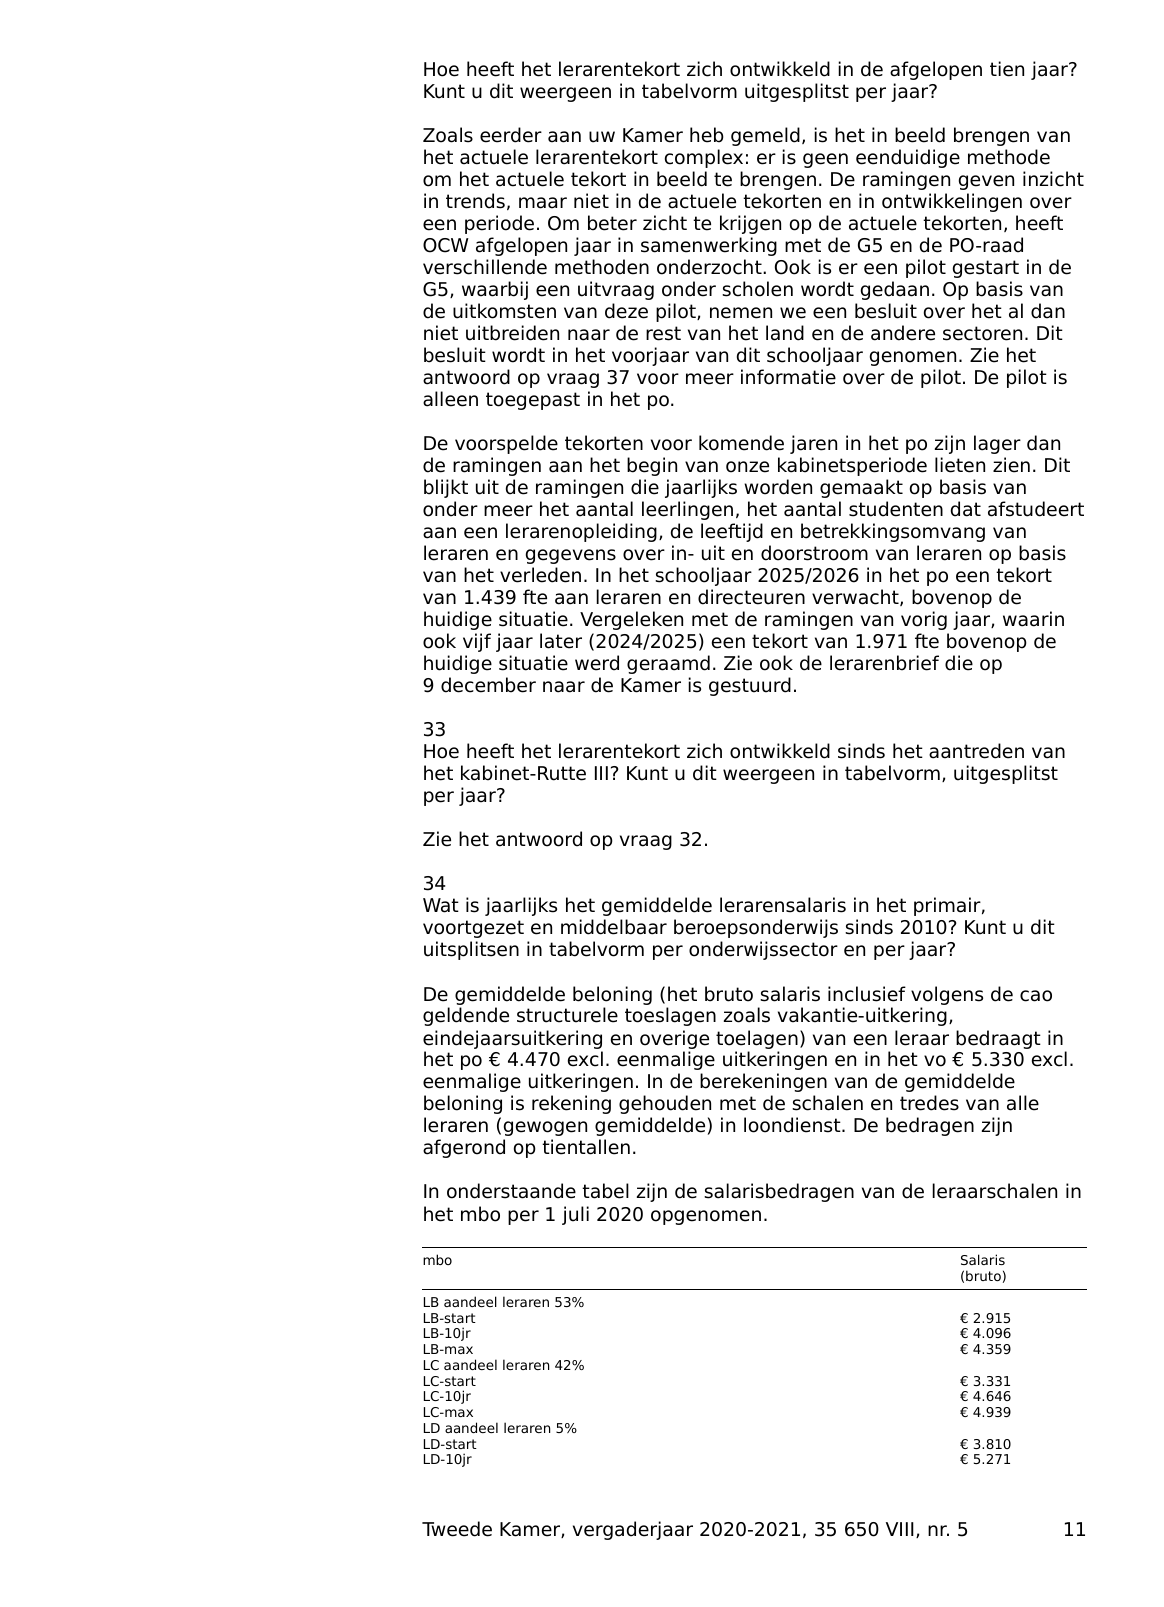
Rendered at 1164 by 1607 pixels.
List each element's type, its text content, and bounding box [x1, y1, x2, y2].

table_cell [954, 1290, 1087, 1311]
table_header Salaris (bruto) [954, 1248, 1087, 1289]
text In onderstaande tabel zijn de salarisbedragen van de leraarschalen in het mbo per 1 juli 2020 opgenomen. [422, 1181, 1087, 1225]
table_cell € 4.939 [954, 1405, 1087, 1421]
table_cell € 4.646 [954, 1389, 1087, 1405]
text 33 [422, 719, 1087, 741]
table_cell LD-10jr [422, 1452, 954, 1468]
table_cell € 4.359 [954, 1342, 1087, 1358]
table_header mbo [422, 1248, 954, 1289]
text Hoe heeft het lerarentekort zich ontwikkeld sinds het aantreden van het kabinet-Rutte III? Kunt u dit weergeen in tabelvorm, uitgesplitst per jaar? [422, 741, 1087, 807]
text Zoals eerder aan uw Kamer heb gemeld, is het in beeld brengen van het actuele lerarentekort complex: er is geen eenduidige methode om het actuele tekort in beeld te brengen. De ramingen geven inzicht in trends, maar niet in de actuele tekorten en in ontwikkelingen over een periode. Om beter zicht te krijgen op de actuele tekorten, heeft OCW afgelopen jaar in samenwerking met de G5 en de PO-raad verschillende methoden onderzocht. Ook is er een pilot gestart in de G5, waarbij een uitvraag onder scholen wordt gedaan. Op basis van de uitkomsten van deze pilot, nemen we een besluit over het al dan niet uitbreiden naar de rest van het land en de andere sectoren. Dit besluit wordt in het voorjaar van dit schooljaar genomen. Zie het antwoord op vraag 37 voor meer informatie over de pilot. De pilot is alleen toegepast in het po. [422, 125, 1087, 411]
table_cell € 4.096 [954, 1326, 1087, 1342]
table_cell LC-10jr [422, 1389, 954, 1405]
table_cell € 2.915 [954, 1311, 1087, 1326]
text De voorspelde tekorten voor komende jaren in het po zijn lager dan de ramingen aan het begin van onze kabinetsperiode lieten zien. Dit blijkt uit de ramingen die jaarlijks worden gemaakt op basis van onder meer het aantal leerlingen, het aantal studenten dat afstudeert aan een lerarenopleiding, de leeftijd en betrekkingsomvang van leraren en gegevens over in- uit en doorstroom van leraren op basis van het verleden. In het schooljaar 2025/2026 in het po een tekort van 1.439 fte aan leraren en directeuren verwacht, bovenop de huidige situatie. Vergeleken met de ramingen van vorig jaar, waarin ook vijf jaar later (2024/2025) een tekort van 1.971 fte bovenop de huidige situatie werd geraamd. Zie ook de lerarenbrief die op 9 december naar de Kamer is gestuurd. [422, 433, 1087, 697]
table_cell LC-start [422, 1374, 954, 1389]
text Hoe heeft het lerarentekort zich ontwikkeld in de afgelopen tien jaar? Kunt u dit weergeen in tabelvorm uitgesplitst per jaar? [422, 59, 1087, 103]
table_cell LB-start [422, 1311, 954, 1326]
table_cell LB-10jr [422, 1326, 954, 1342]
table_cell [954, 1421, 1087, 1436]
table_cell LD aandeel leraren 5% [422, 1421, 954, 1436]
table_cell LC-max [422, 1405, 954, 1421]
table_cell € 3.331 [954, 1374, 1087, 1389]
table_cell [954, 1358, 1087, 1373]
table_cell € 5.271 [954, 1452, 1087, 1468]
text Wat is jaarlijks het gemiddelde lerarensalaris in het primair, voortgezet en middelbaar beroepsonderwijs sinds 2010? Kunt u dit uitsplitsen in tabelvorm per onderwijssector en per jaar? [422, 895, 1087, 961]
text Zie het antwoord op vraag 32. [422, 829, 1087, 851]
table_cell LB-max [422, 1342, 954, 1358]
table_cell LC aandeel leraren 42% [422, 1358, 954, 1373]
table_cell LB aandeel leraren 53% [422, 1290, 954, 1311]
table_cell € 3.810 [954, 1436, 1087, 1452]
text De gemiddelde beloning (het bruto salaris inclusief volgens de cao geldende structurele toeslagen zoals vakantie-uitkering, eindejaarsuitkering en overige toelagen) van een leraar bedraagt in het po € 4.470 excl. eenmalige uitkeringen en in het vo € 5.330 excl. eenmalige uitkeringen. In de berekeningen van de gemiddelde beloning is rekening gehouden met de schalen en tredes van alle leraren (gewogen gemiddelde) in loondienst. De bedragen zijn afgerond op tientallen. [422, 983, 1087, 1159]
text 34 [422, 873, 1087, 895]
table_cell LD-start [422, 1436, 954, 1452]
